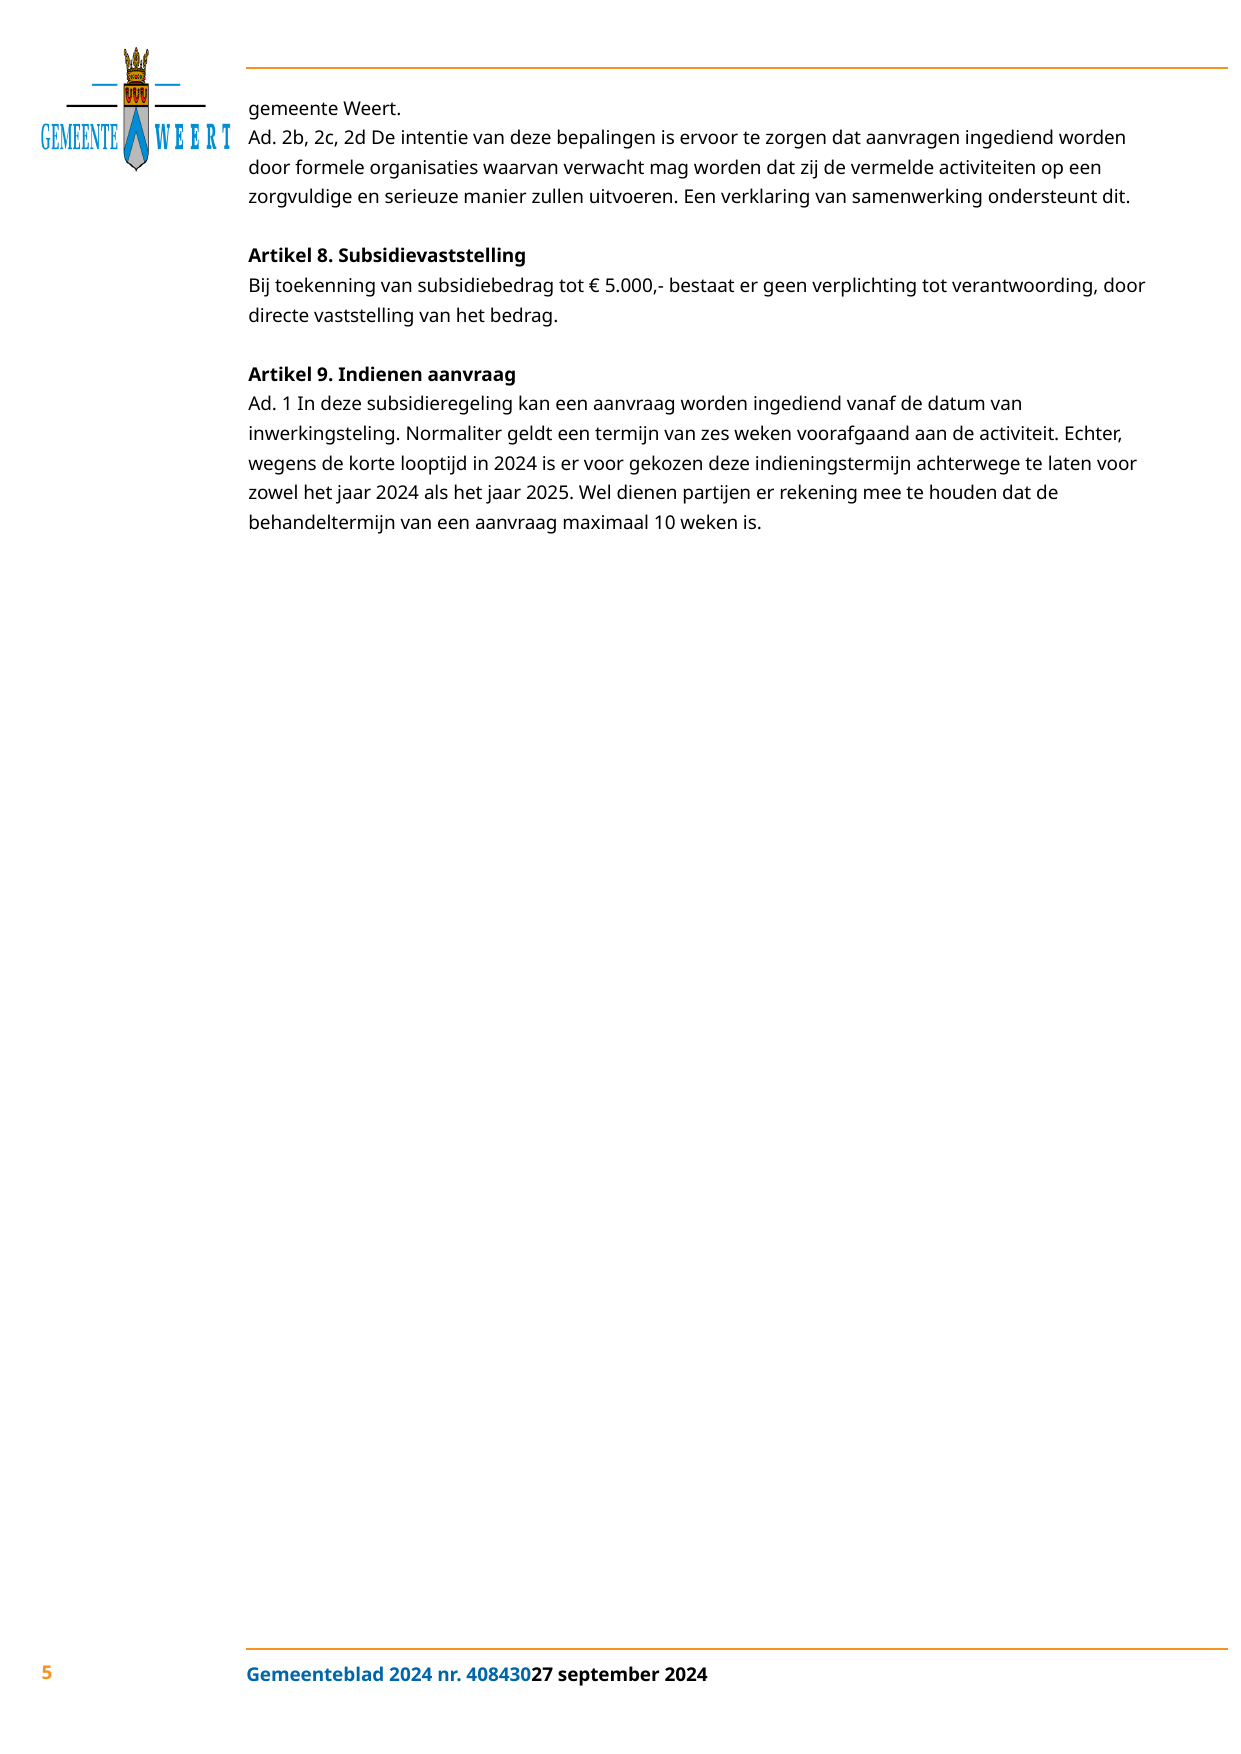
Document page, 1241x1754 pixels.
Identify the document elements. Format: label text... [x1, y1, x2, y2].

picture [41, 47, 231, 172]
text Artikel 8. Subsidievaststelling [248, 243, 1152, 268]
text Bij toekenning van subsidiebedrag tot € 5.000,- bestaat er geen verplichting tot verantwoording, door directe vaststelling van het bedrag. [248, 272, 1152, 328]
text Artikel 9. Indienen aanvraag [248, 361, 1152, 387]
text gemeente Weert. [248, 95, 1152, 121]
text Ad. 2b, 2c, 2d De intentie van deze bepalingen is ervoor te zorgen dat aanvragen ingediend worden door formele organisaties waarvan verwacht mag worden dat zij de vermelde activiteiten op een zorgvuldige en serieuze manier zullen uitvoeren. Een verklaring van samenwerking ondersteunt dit. [248, 124, 1152, 209]
text Ad. 1 In deze subsidieregeling kan een aanvraag worden ingediend vanaf de datum van inwerkingsteling. Normaliter geldt een termijn van zes weken voorafgaand aan de activiteit. Echter, wegens de korte looptijd in 2024 is er voor gekozen deze indieningstermijn achterwege te laten voor zowel het jaar 2024 als het jaar 2025. Wel dienen partijen er rekening mee te houden dat de behandeltermijn van een aanvraag maximaal 10 weken is. [248, 391, 1152, 535]
